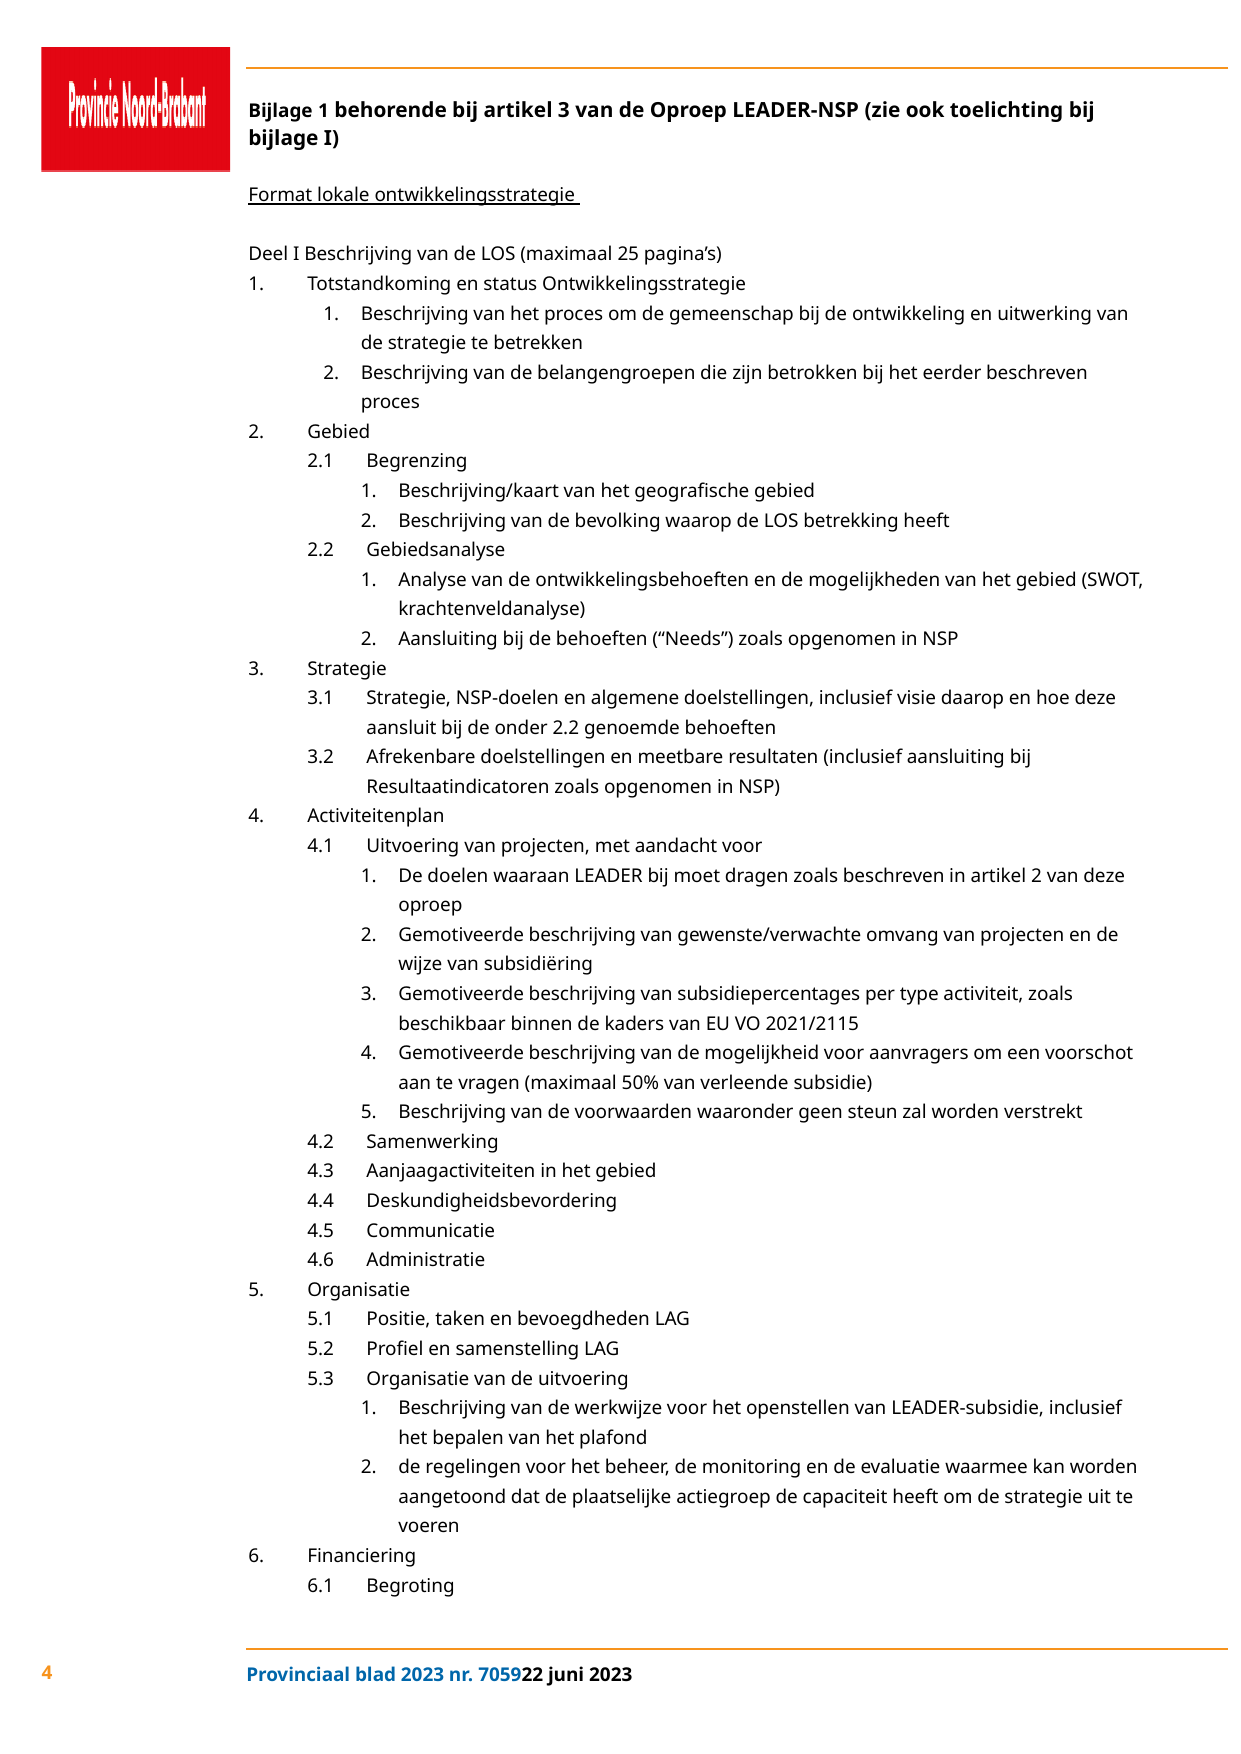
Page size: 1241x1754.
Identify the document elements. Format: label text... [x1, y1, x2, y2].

list Beschrijving van het proces om de gemeenschap bij de ontwikkeling en uitwerking van de strategie te betrekken [323, 300, 1152, 355]
list De doelen waaraan LEADER bij moet dragen zoals beschreven in artikel 2 van deze oproep [361, 862, 1152, 917]
text Deel I Beschrijving van de LOS (maximaal 25 pagina’s) [248, 241, 1152, 266]
list Aansluiting bij de behoeften (“Needs”) zoals opgenomen in NSP [361, 625, 1152, 651]
list Beschrijving van de bevolking waarop de LOS betrekking heeft [361, 507, 1152, 532]
list Profiel en samenstelling LAG [307, 1335, 1152, 1361]
list Begroting [307, 1572, 1152, 1597]
list Organisatie [248, 1276, 1152, 1302]
list Beschrijving van de voorwaarden waaronder geen steun zal worden verstrekt [361, 1098, 1152, 1124]
list Gemotiveerde beschrijving van subsidiepercentages per type activiteit, zoals beschikbaar binnen de kaders van EU VO 2021/2115 [361, 980, 1152, 1035]
list Gemotiveerde beschrijving van gewenste/verwachte omvang van projecten en de wijze van subsidiëring [361, 921, 1152, 976]
list Gebiedsanalyse [307, 536, 1152, 562]
list Strategie [248, 655, 1152, 680]
list Afrekenbare doelstellingen en meetbare resultaten (inclusief aansluiting bij Resultaatindicatoren zoals opgenomen in NSP) [307, 743, 1152, 799]
list Communicatie [307, 1217, 1152, 1242]
list Beschrijving van de werkwijze voor het openstellen van LEADER-subsidie, inclusief het bepalen van het plafond [361, 1394, 1152, 1449]
text Bijlage 1 behorende bij artikel 3 van de Oproep LEADER-NSP (zie ook toelichting bij bijlage I) [248, 95, 1152, 152]
list Aanjaagactiviteiten in het gebied [307, 1158, 1152, 1183]
list Analyse van de ontwikkelingsbehoeften en de mogelijkheden van het gebied (SWOT, krachtenveldanalyse) [361, 566, 1152, 621]
list Samenwerking [307, 1128, 1152, 1154]
list Positie, taken en bevoegdheden LAG [307, 1306, 1152, 1331]
list Deskundigheidsbevordering [307, 1187, 1152, 1213]
list Activiteitenplan [248, 803, 1152, 828]
list Strategie, NSP-doelen en algemene doelstellingen, inclusief visie daarop en hoe deze aansluit bij de onder 2.2 genoemde behoeften [307, 684, 1152, 739]
list Gebied [248, 418, 1152, 444]
text Format lokale ontwikkelingsstrategie [248, 181, 1152, 207]
list Beschrijving van de belangengroepen die zijn betrokken bij het eerder beschreven proces [323, 359, 1152, 414]
list Organisatie van de uitvoering [307, 1365, 1152, 1390]
list Beschrijving/kaart van het geografische gebied [361, 477, 1152, 503]
list Begrenzing [307, 448, 1152, 473]
list Administratie [307, 1246, 1152, 1272]
list Uitvoering van projecten, met aandacht voor [307, 832, 1152, 858]
list de regelingen voor het beheer, de monitoring en de evaluatie waarmee kan worden aangetoond dat de plaatselijke actiegroep de capaciteit heeft om de strategie uit te voeren [361, 1453, 1152, 1538]
list Gemotiveerde beschrijving van de mogelijkheid voor aanvragers om een voorschot aan te vragen (maximaal 50% van verleende subsidie) [361, 1039, 1152, 1094]
list Financiering [248, 1542, 1152, 1568]
picture [41, 47, 231, 172]
list Totstandkoming en status Ontwikkelingsstrategie [248, 270, 1152, 296]
